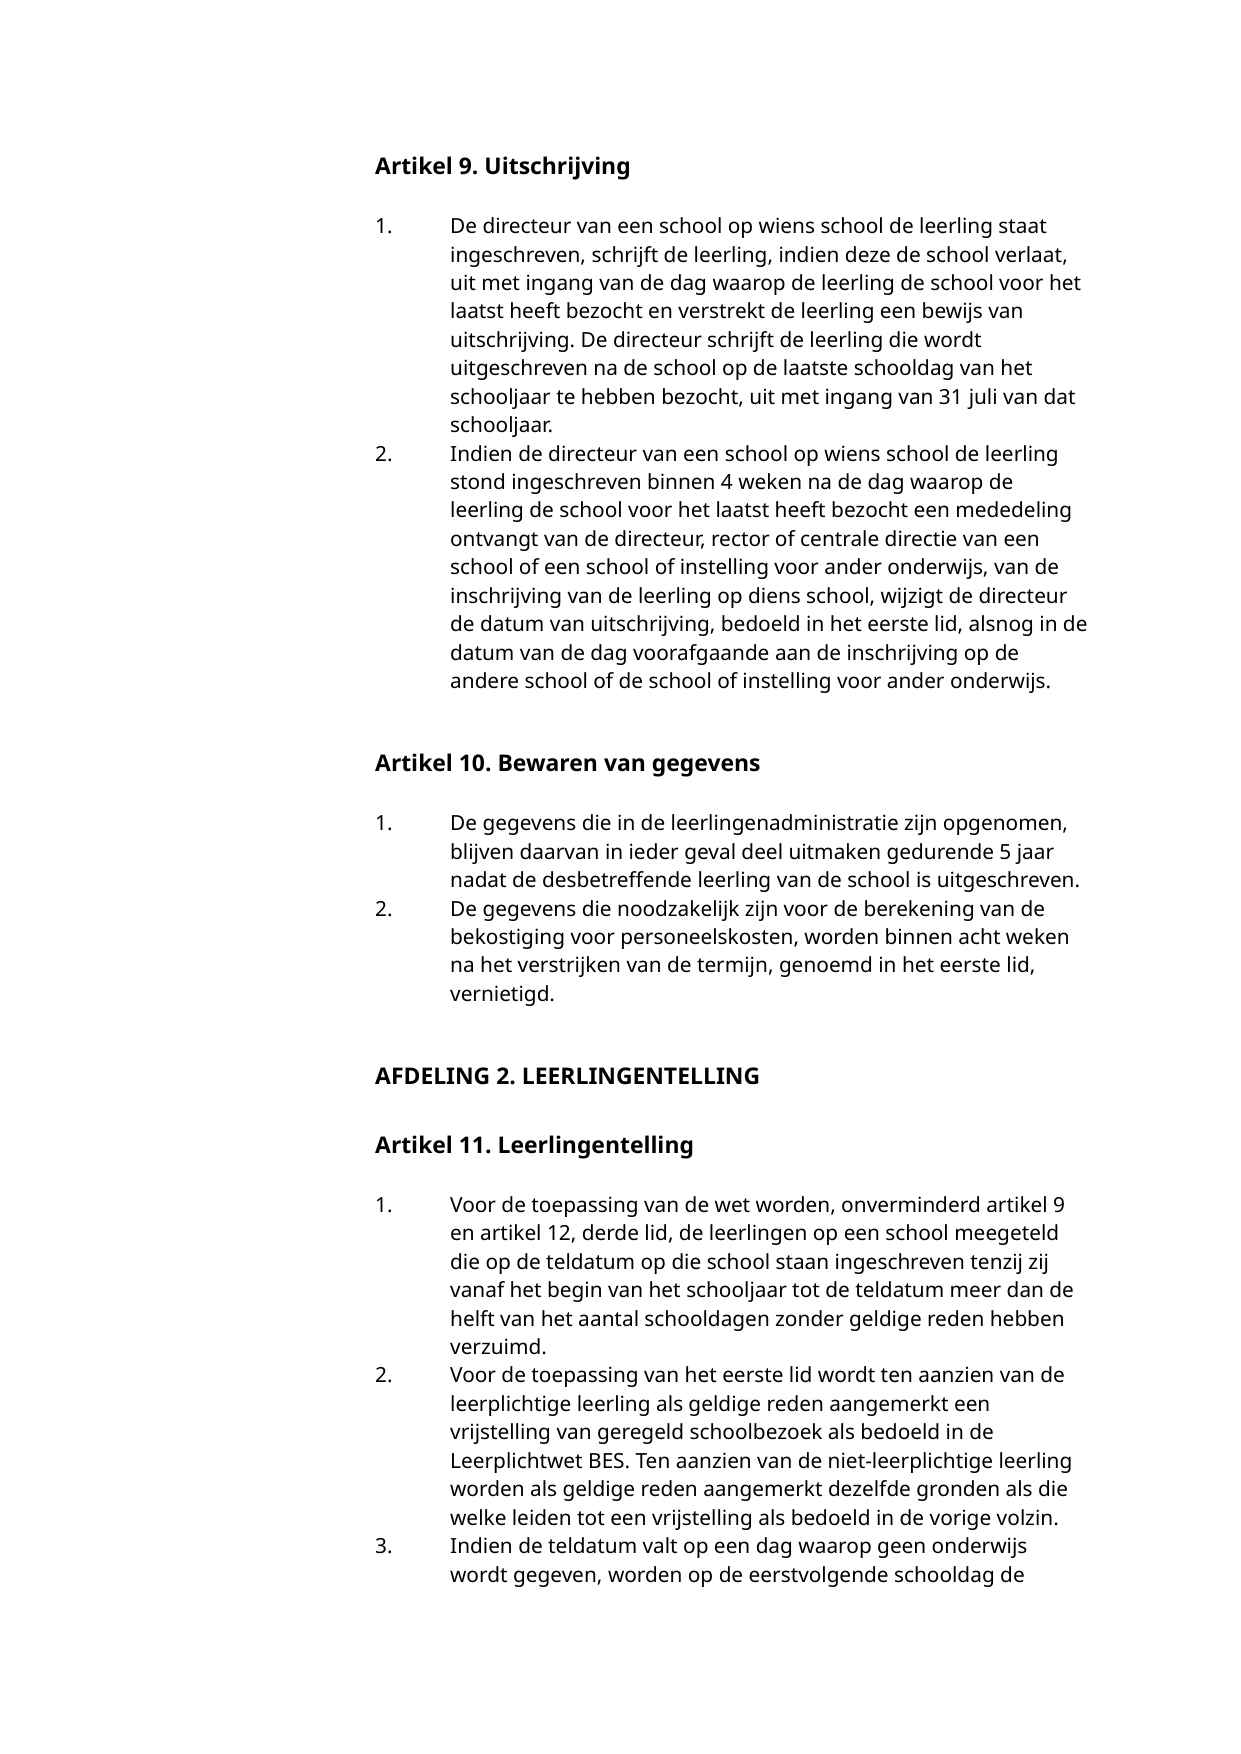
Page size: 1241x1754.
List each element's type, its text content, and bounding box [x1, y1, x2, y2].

subtitle Artikel 11. Leerlingentelling [375, 1129, 1090, 1160]
list De directeur van een school op wiens school de leerling staat ingeschreven, schrijft de leerling, indien deze de school verlaat, uit met ingang van de dag waarop de leerling de school voor het laatst heeft bezocht en verstrekt de leerling een bewijs van uitschrijving. De directeur schrijft de leerling die wordt uitgeschreven na de school op de laatste schooldag van het schooljaar te hebben bezocht, uit met ingang van 31 juli van dat schooljaar. [375, 211, 1090, 439]
list Voor de toepassing van het eerste lid wordt ten aanzien van de leerplichtige leerling als geldige reden aangemerkt een vrijstelling van geregeld schoolbezoek als bedoeld in de Leerplichtwet BES. Ten aanzien van de niet-leerplichtige leerling worden als geldige reden aangemerkt dezelfde gronden als die welke leiden tot een vrijstelling als bedoeld in de vorige volzin. [375, 1361, 1090, 1531]
subtitle Artikel 10. Bewaren van gegevens [375, 747, 1090, 778]
subtitle AFDELING 2. LEERLINGENTELLING [375, 1060, 1090, 1091]
list De gegevens die noodzakelijk zijn voor de berekening van de bekostiging voor personeelskosten, worden binnen acht weken na het verstrijken van de termijn, genoemd in het eerste lid, vernietigd. [375, 894, 1090, 1007]
list De gegevens die in de leerlingenadministratie zijn opgenomen, blijven daarvan in ieder geval deel uitmaken gedurende 5 jaar nadat de desbetreffende leerling van de school is uitgeschreven. [375, 808, 1090, 894]
list Indien de teldatum valt op een dag waarop geen onderwijs wordt gegeven, worden op de eerstvolgende schooldag de [375, 1531, 1090, 1588]
subtitle Artikel 9. Uitschrijving [375, 150, 1090, 181]
list Voor de toepassing van de wet worden, onverminderd artikel 9 en artikel 12, derde lid, de leerlingen op een school meegeteld die op de teldatum op die school staan ingeschreven tenzij zij vanaf het begin van het schooljaar tot de teldatum meer dan de helft van het aantal schooldagen zonder geldige reden hebben verzuimd. [375, 1190, 1090, 1361]
list Indien de directeur van een school op wiens school de leerling stond ingeschreven binnen 4 weken na de dag waarop de leerling de school voor het laatst heeft bezocht een mededeling ontvangt van de directeur, rector of centrale directie van een school of een school of instelling voor ander onderwijs, van de inschrijving van de leerling op diens school, wijzigt de directeur de datum van uitschrijving, bedoeld in het eerste lid, alsnog in de datum van de dag voorafgaande aan de inschrijving op de andere school of de school of instelling voor ander onderwijs. [375, 439, 1090, 695]
